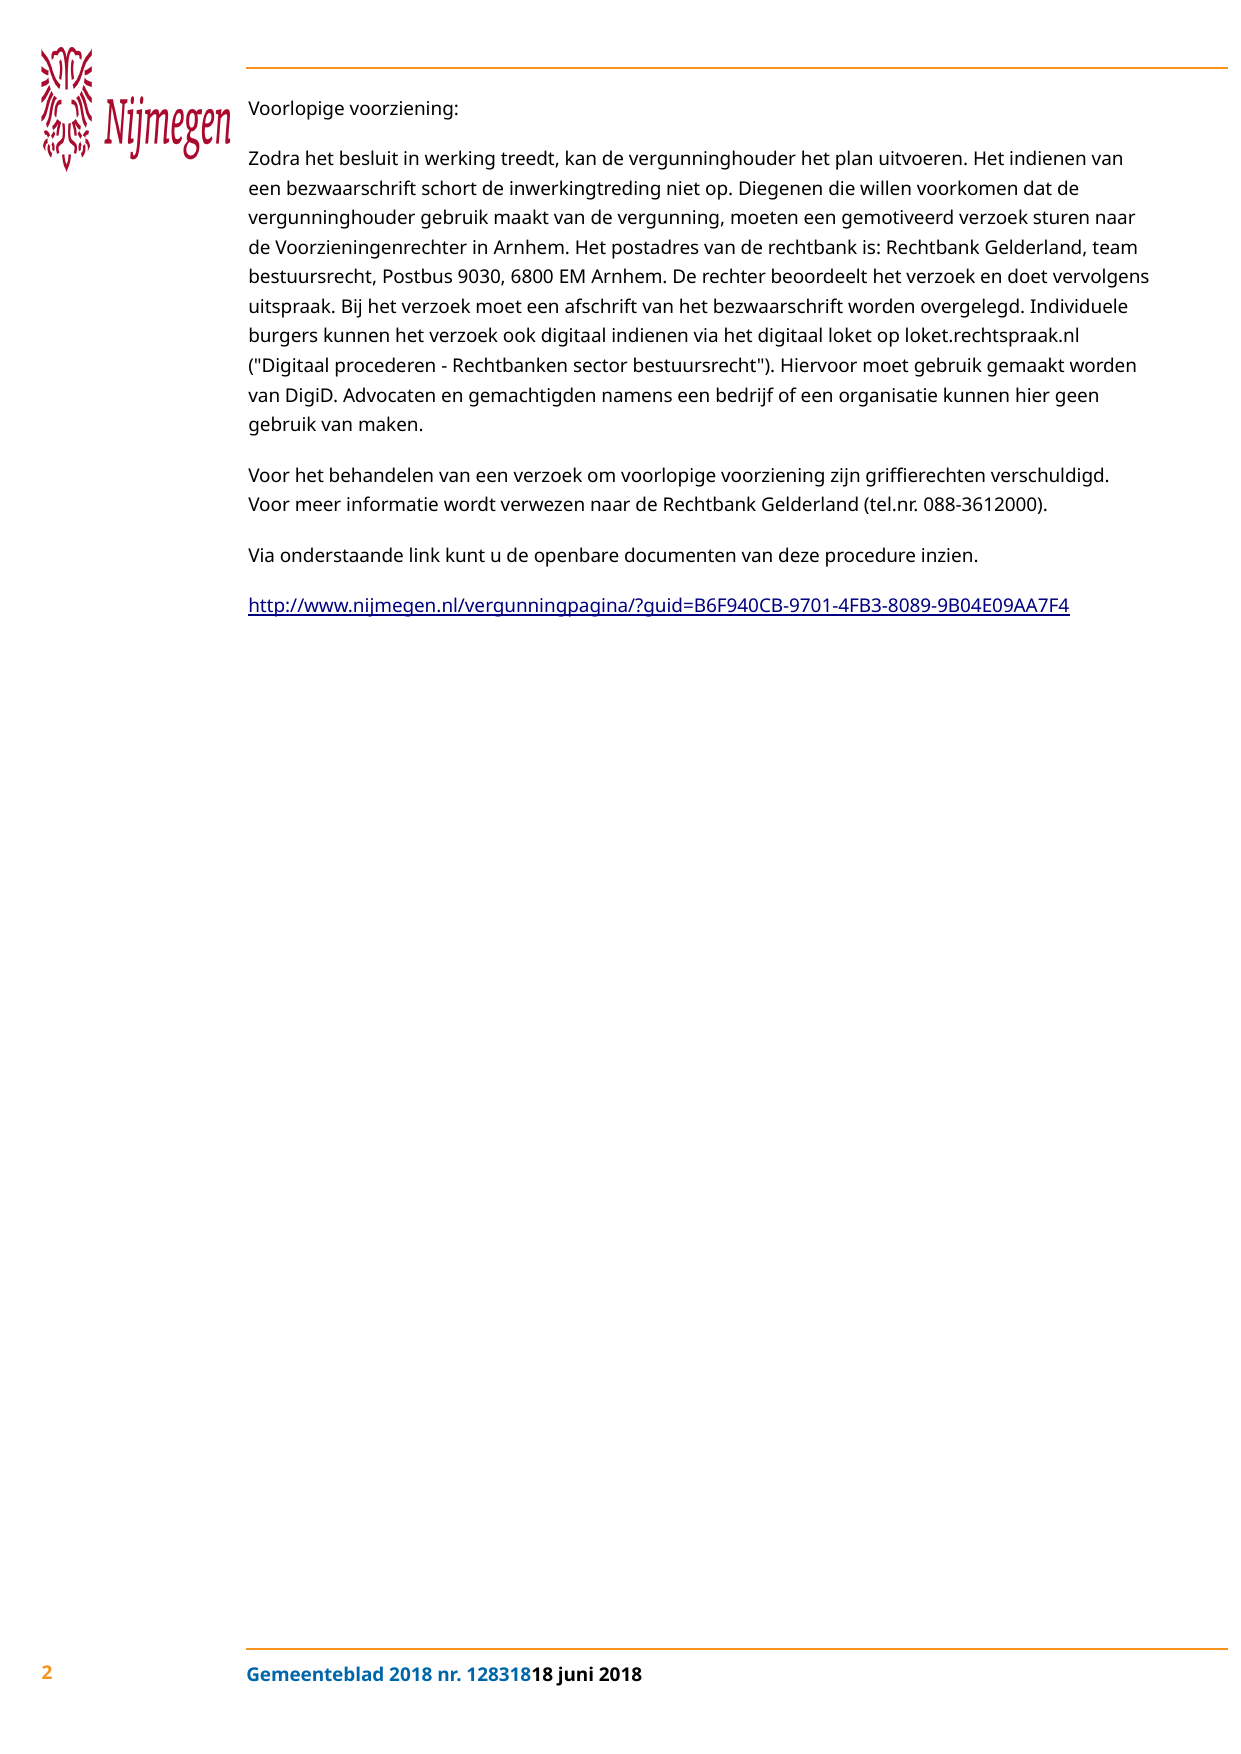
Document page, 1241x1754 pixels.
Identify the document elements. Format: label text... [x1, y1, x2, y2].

text Voor het behandelen van een verzoek om voorlopige voorziening zijn griffierechten verschuldigd. Voor meer informatie wordt verwezen naar de Rechtbank Gelderland (tel.nr. 088-3612000). [248, 462, 1152, 517]
picture [41, 47, 231, 172]
text http://www.nijmegen.nl/vergunningpagina/?guid=B6F940CB-9701-4FB3-8089-9B04E09AA7F4 [248, 592, 1152, 618]
text Zodra het besluit in werking treedt, kan de vergunninghouder het plan uitvoeren. Het indienen van een bezwaarschrift schort de inwerkingtreding niet op. Diegenen die willen voorkomen dat de vergunninghouder gebruik maakt van de vergunning, moeten een gemotiveerd verzoek sturen naar de Voorzieningenrechter in Arnhem. Het postadres van de rechtbank is: Rechtbank Gelderland, team bestuursrecht, Postbus 9030, 6800 EM Arnhem. De rechter beoordeelt het verzoek en doet vervolgens uitspraak. Bij het verzoek moet een afschrift van het bezwaarschrift worden overgelegd. Individuele burgers kunnen het verzoek ook digitaal indienen via het digitaal loket op loket.rechtspraak.nl ("Digitaal procederen - Rechtbanken sector bestuursrecht"). Hiervoor moet gebruik gemaakt worden van DigiD. Advocaten en gemachtigden namens een bedrijf of een organisatie kunnen hier geen gebruik van maken. [248, 145, 1152, 437]
text Via onderstaande link kunt u de openbare documenten van deze procedure inzien. [248, 542, 1152, 568]
text Voorlopige voorziening: [248, 95, 1152, 121]
